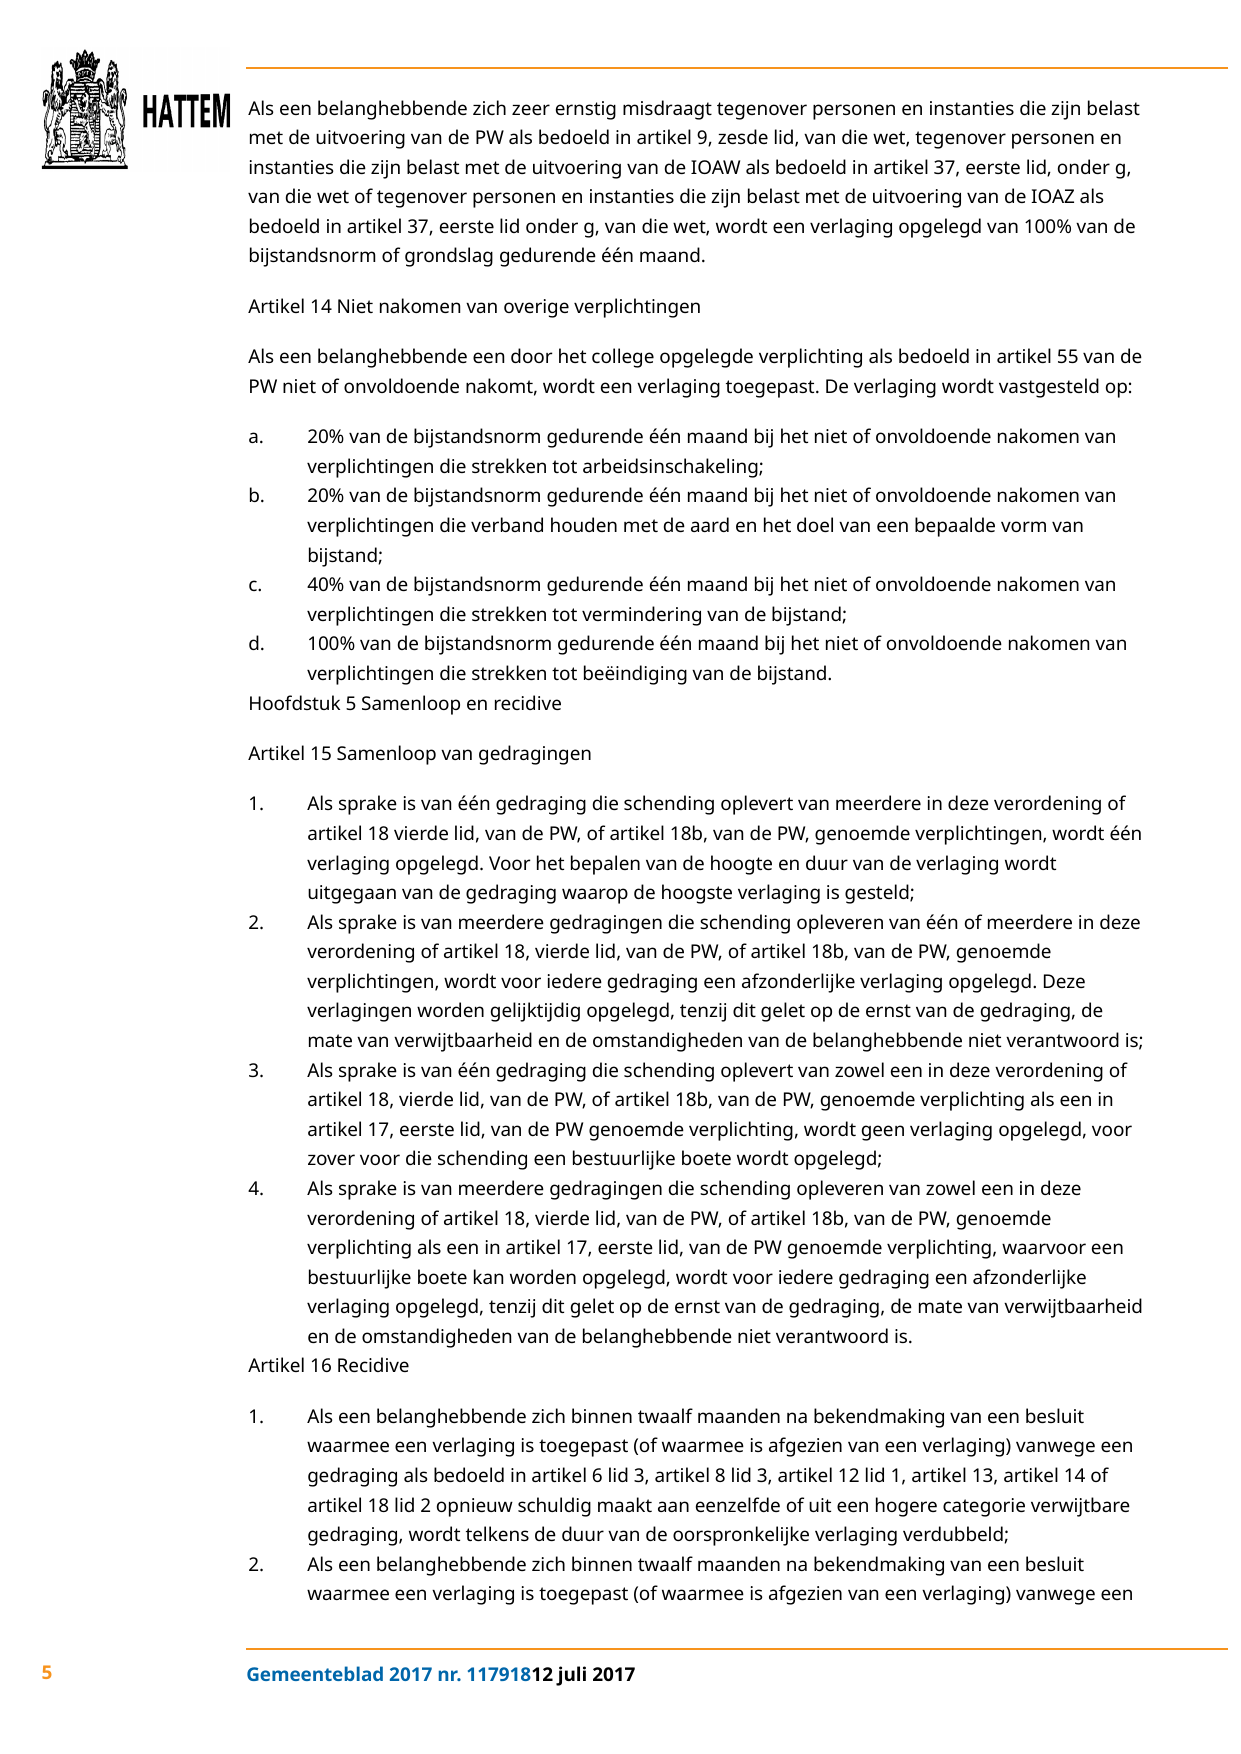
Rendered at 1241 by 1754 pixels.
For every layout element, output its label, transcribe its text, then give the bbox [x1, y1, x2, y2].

list Als sprake is van één gedraging die schending oplevert van zowel een in deze verordening of artikel 18, vierde lid, van de PW, of artikel 18b, van de PW, genoemde verplichting als een in artikel 17, eerste lid, van de PW genoemde verplichting, wordt geen verlaging opgelegd, voor zover voor die schending een bestuurlijke boete wordt opgelegd; [248, 1057, 1152, 1171]
list Als sprake is van meerdere gedragingen die schending opleveren van één of meerdere in deze verordening of artikel 18, vierde lid, van de PW, of artikel 18b, van de PW, genoemde verplichtingen, wordt voor iedere gedraging een afzonderlijke verlaging opgelegd. Deze verlagingen worden gelijktijdig opgelegd, tenzij dit gelet op de ernst van de gedraging, de mate van verwijtbaarheid en de omstandigheden van de belanghebbende niet verantwoord is; [248, 909, 1152, 1053]
list Als sprake is van één gedraging die schending oplevert van meerdere in deze verordening of artikel 18 vierde lid, van de PW, of artikel 18b, van de PW, genoemde verplichtingen, wordt één verlaging opgelegd. Voor het bepalen van de hoogte en duur van de verlaging wordt uitgegaan van de gedraging waarop de hoogste verlaging is gesteld; [248, 791, 1152, 905]
text Artikel 14 Niet nakomen van overige verplichtingen [248, 293, 1152, 319]
picture [41, 47, 231, 172]
text Als een belanghebbende zich zeer ernstig misdraagt tegenover personen en instanties die zijn belast met de uitvoering van de PW als bedoeld in artikel 9, zesde lid, van die wet, tegenover personen en instanties die zijn belast met de uitvoering van de IOAW als bedoeld in artikel 37, eerste lid, onder g, van die wet of tegenover personen en instanties die zijn belast met de uitvoering van de IOAZ als bedoeld in artikel 37, eerste lid onder g, van die wet, wordt een verlaging opgelegd van 100% van de bijstandsnorm of grondslag gedurende één maand. [248, 95, 1152, 268]
list 100% van de bijstandsnorm gedurende één maand bij het niet of onvoldoende nakomen van verplichtingen die strekken tot beëindiging van de bijstand. [248, 631, 1152, 686]
text Hoofdstuk 5 Samenloop en recidive [248, 690, 1152, 716]
list 40% van de bijstandsnorm gedurende één maand bij het niet of onvoldoende nakomen van verplichtingen die strekken tot vermindering van de bijstand; [248, 571, 1152, 627]
text Artikel 15 Samenloop van gedragingen [248, 740, 1152, 766]
text Als een belanghebbende een door het college opgelegde verplichting als bedoeld in artikel 55 van de PW niet of onvoldoende nakomt, wordt een verlaging toegepast. De verlaging wordt vastgesteld op: [248, 343, 1152, 399]
list Als sprake is van meerdere gedragingen die schending opleveren van zowel een in deze verordening of artikel 18, vierde lid, van de PW, of artikel 18b, van de PW, genoemde verplichting als een in artikel 17, eerste lid, van de PW genoemde verplichting, waarvoor een bestuurlijke boete kan worden opgelegd, wordt voor iedere gedraging een afzonderlijke verlaging opgelegd, tenzij dit gelet op de ernst van de gedraging, de mate van verwijtbaarheid en de omstandigheden van de belanghebbende niet verantwoord is. [248, 1175, 1152, 1349]
text Artikel 16 Recidive [248, 1353, 1152, 1378]
list Als een belanghebbende zich binnen twaalf maanden na bekendmaking van een besluit waarmee een verlaging is toegepast (of waarmee is afgezien van een verlaging) vanwege een [248, 1551, 1152, 1606]
list 20% van de bijstandsnorm gedurende één maand bij het niet of onvoldoende nakomen van verplichtingen die verband houden met de aard en het doel van een bepaalde vorm van bijstand; [248, 483, 1152, 568]
list 20% van de bijstandsnorm gedurende één maand bij het niet of onvoldoende nakomen van verplichtingen die strekken tot arbeidsinschakeling; [248, 423, 1152, 479]
list Als een belanghebbende zich binnen twaalf maanden na bekendmaking van een besluit waarmee een verlaging is toegepast (of waarmee is afgezien van een verlaging) vanwege een gedraging als bedoeld in artikel 6 lid 3, artikel 8 lid 3, artikel 12 lid 1, artikel 13, artikel 14 of artikel 18 lid 2 opnieuw schuldig maakt aan eenzelfde of uit een hogere categorie verwijtbare gedraging, wordt telkens de duur van de oorspronkelijke verlaging verdubbeld; [248, 1403, 1152, 1547]
